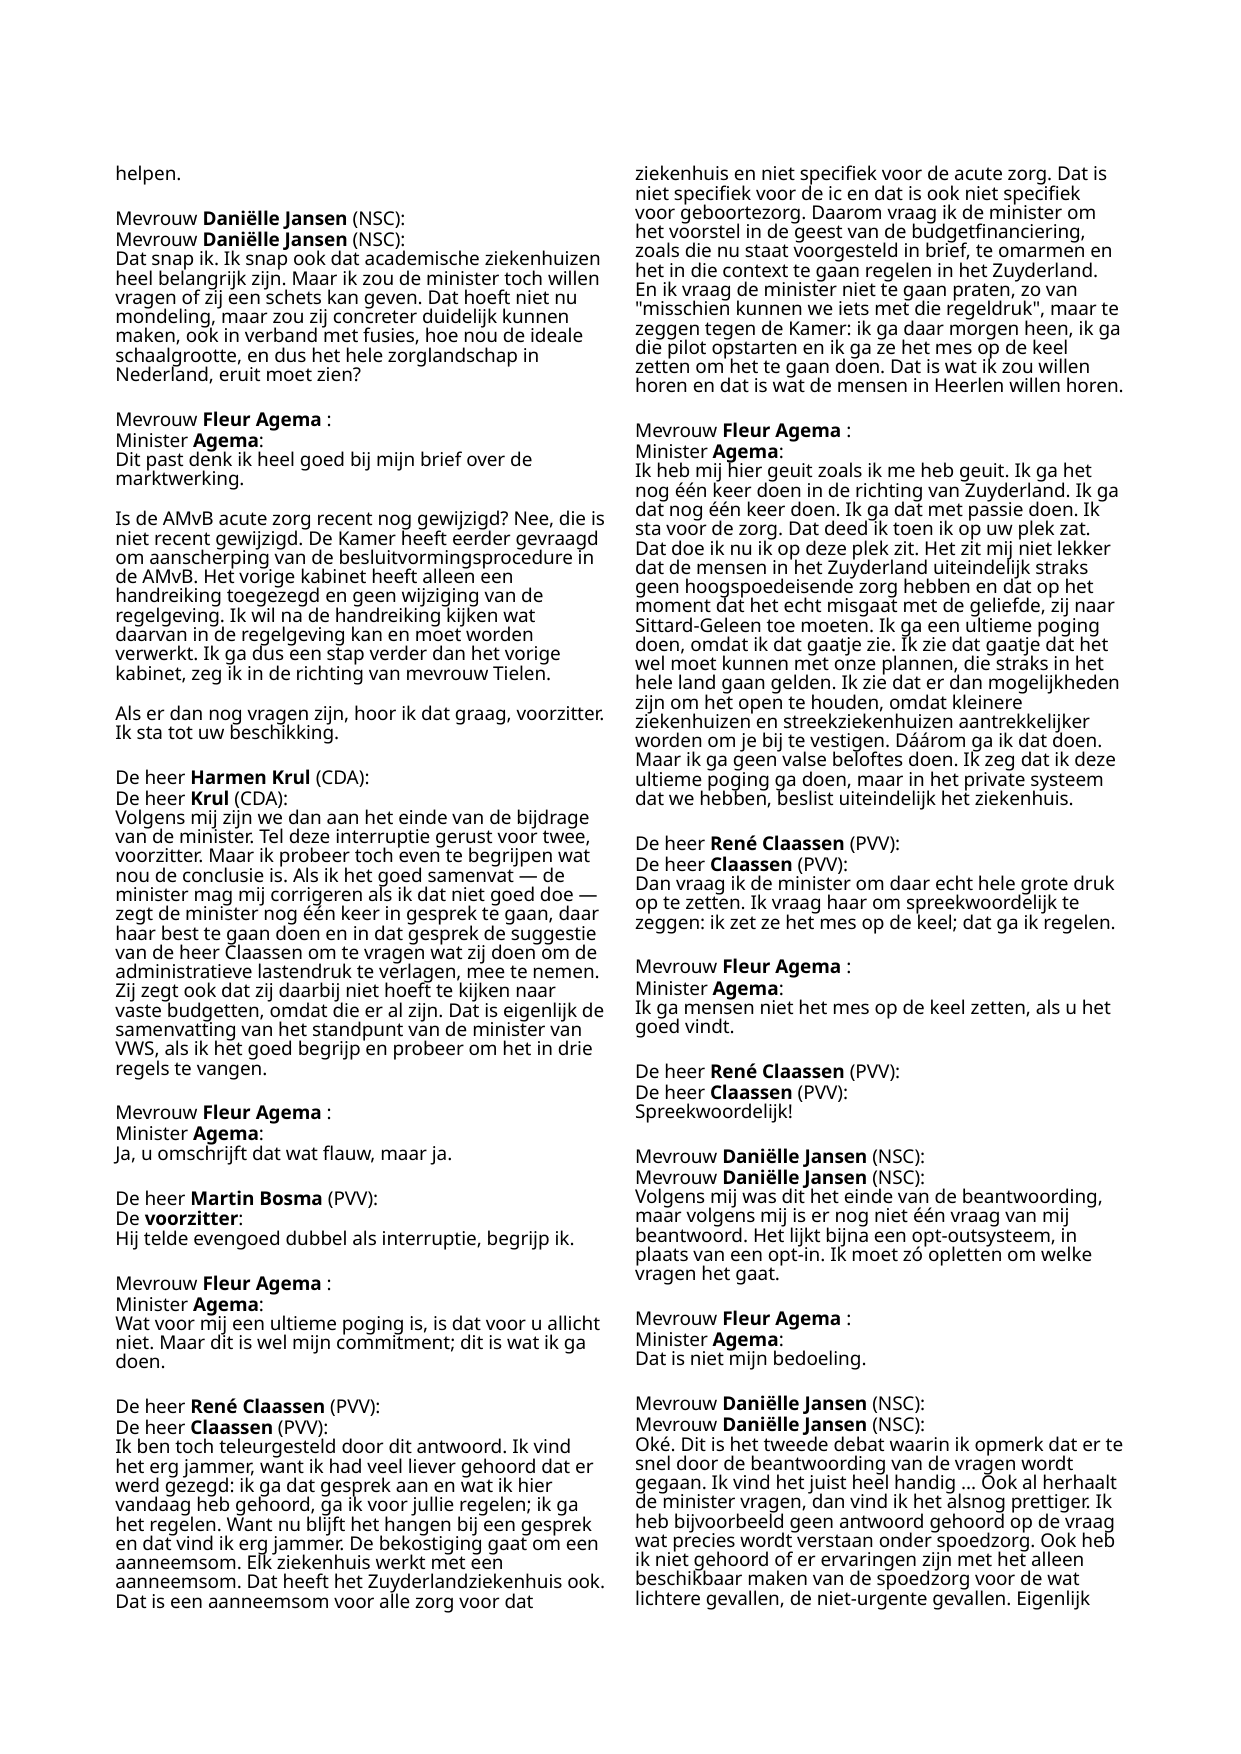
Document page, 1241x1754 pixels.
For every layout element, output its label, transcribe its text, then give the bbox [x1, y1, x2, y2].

text Wat voor mij een ultieme poging is, is dat voor u allicht niet. Maar dit is wel mijn commitment; dit is wat ik ga doen. [115, 1315, 605, 1373]
text Minister Agema: [115, 1296, 605, 1315]
text Dit past denk ik heel goed bij mijn brief over de marktwerking. [115, 451, 605, 490]
text Mevrouw Fleur Agema : [115, 406, 605, 432]
text Minister Agema: [115, 432, 605, 451]
text Mevrouw Fleur Agema : [115, 1270, 605, 1296]
text De heer René Claassen (PVV): [635, 1058, 1125, 1084]
text De heer Claassen (PVV): [115, 1419, 605, 1438]
text Mevrouw Fleur Agema : [635, 417, 1125, 443]
text Ik heb mij hier geuit zoals ik me heb geuit. Ik ga het nog één keer doen in de richting van Zuyderland. Ik ga dat nog één keer doen. Ik ga dat met passie doen. Ik sta voor de zorg. Dat deed ik toen ik op uw plek zat. Dat doe ik nu ik op deze plek zit. Het zit mij niet lekker dat de mensen in het Zuyderland uiteindelijk straks geen hoogspoedeisende zorg hebben en dat op het moment dat het echt misgaat met de geliefde, zij naar Sittard-Geleen toe moeten. Ik ga een ultieme poging doen, omdat ik dat gaatje zie. Ik zie dat gaatje dat het wel moet kunnen met onze plannen, die straks in het hele land gaan gelden. Ik zie dat er dan mogelijkheden zijn om het open te houden, omdat kleinere ziekenhuizen en streekziekenhuizen aantrekkelijker worden om je bij te vestigen. Dáárom ga ik dat doen. Maar ik ga geen valse beloftes doen. Ik zeg dat ik deze ultieme poging ga doen, maar in het private systeem dat we hebben, beslist uiteindelijk het ziekenhuis. [635, 462, 1125, 809]
text Mevrouw Fleur Agema : [115, 1099, 605, 1125]
text Ja, u omschrijft dat wat flauw, maar ja. [115, 1144, 605, 1164]
text De heer Harmen Krul (CDA): [115, 764, 605, 790]
text helpen. [115, 165, 605, 184]
text Dat snap ik. Ik snap ook dat academische ziekenhuizen heel belangrijk zijn. Maar ik zou de minister toch willen vragen of zij een schets kan geven. Dat hoeft niet nu mondeling, maar zou zij concreter duidelijk kunnen maken, ook in verband met fusies, hoe nou de ideale schaalgrootte, en dus het hele zorglandschap in Nederland, eruit moet zien? [115, 250, 605, 385]
text Dat is niet mijn bedoeling. [635, 1350, 1125, 1370]
text Mevrouw Daniëlle Jansen (NSC): [635, 1143, 1125, 1169]
text Mevrouw Daniëlle Jansen (NSC): [635, 1416, 1125, 1436]
text Mevrouw Fleur Agema : [635, 1305, 1125, 1331]
text Dan vraag ik de minister om daar echt hele grote druk op te zetten. Ik vraag haar om spreekwoordelijk te zeggen: ik zet ze het mes op de keel; dat ga ik regelen. [635, 875, 1125, 933]
text De heer Krul (CDA): [115, 790, 605, 809]
text Minister Agema: [635, 979, 1125, 999]
text Spreekwoordelijk! [635, 1103, 1125, 1122]
text Volgens mij was dit het einde van de beantwoording, maar volgens mij is er nog niet één vraag van mij beantwoord. Het lijkt bijna een opt-outsysteem, in plaats van een opt-in. Ik moet zó opletten om welke vragen het gaat. [635, 1188, 1125, 1284]
text De heer Claassen (PVV): [635, 856, 1125, 875]
text Als er dan nog vragen zijn, hoor ik dat graag, voorzitter. Ik sta tot uw beschikking. [115, 704, 605, 743]
text Mevrouw Daniëlle Jansen (NSC): [635, 1391, 1125, 1416]
text Hij telde evengoed dubbel als interruptie, begrijp ik. [115, 1230, 605, 1249]
text De heer René Claassen (PVV): [115, 1393, 605, 1419]
text Minister Agema: [635, 1331, 1125, 1350]
text ziekenhuis en niet specifiek voor de acute zorg. Dat is niet specifiek voor de ic en dat is ook niet specifiek voor geboortezorg. Daarom vraag ik de minister om het voorstel in de geest van de budgetfinanciering, zoals die nu staat voorgesteld in brief, te omarmen en het in die context te gaan regelen in het Zuyderland. En ik vraag de minister niet te gaan praten, zo van "misschien kunnen we iets met die regeldruk", maar te zeggen tegen de Kamer: ik ga daar morgen heen, ik ga die pilot opstarten en ik ga ze het mes op de keel zetten om het te gaan doen. Dat is wat ik zou willen horen en dat is wat de mensen in Heerlen willen horen. [635, 165, 1125, 397]
text Mevrouw Daniëlle Jansen (NSC): [115, 231, 605, 250]
text Ik ben toch teleurgesteld door dit antwoord. Ik vind het erg jammer, want ik had veel liever gehoord dat er werd gezegd: ik ga dat gesprek aan en wat ik hier vandaag heb gehoord, ga ik voor jullie regelen; ik ga het regelen. Want nu blijft het hangen bij een gesprek en dat vind ik erg jammer. De bekostiging gaat om een aanneemsom. Elk ziekenhuis werkt met een aanneemsom. Dat heeft het Zuyderlandziekenhuis ook. Dat is een aanneemsom voor alle zorg voor dat [115, 1438, 605, 1612]
text De heer René Claassen (PVV): [635, 830, 1125, 856]
text Mevrouw Daniëlle Jansen (NSC): [635, 1169, 1125, 1188]
text De heer Martin Bosma (PVV): [115, 1185, 605, 1210]
text Minister Agema: [635, 443, 1125, 462]
text Volgens mij zijn we dan aan het einde van de bijdrage van de minister. Tel deze interruptie gerust voor twee, voorzitter. Maar ik probeer toch even te begrijpen wat nou de conclusie is. Als ik het goed samenvat — de minister mag mij corrigeren als ik dat niet goed doe — zegt de minister nog één keer in gesprek te gaan, daar haar best te gaan doen en in dat gesprek de suggestie van de heer Claassen om te vragen wat zij doen om de administratieve lastendruk te verlagen, mee te nemen. Zij zegt ook dat zij daarbij niet hoeft te kijken naar vaste budgetten, omdat die er al zijn. Dat is eigenlijk de samenvatting van het standpunt van de minister van VWS, als ik het goed begrijp en probeer om het in drie regels te vangen. [115, 809, 605, 1079]
text Oké. Dit is het tweede debat waarin ik opmerk dat er te snel door de beantwoording van de vragen wordt gegaan. Ik vind het juist heel handig ... Ook al herhaalt de minister vragen, dan vind ik het alsnog prettiger. Ik heb bijvoorbeeld geen antwoord gehoord op de vraag wat precies wordt verstaan onder spoedzorg. Ook heb ik niet gehoord of er ervaringen zijn met het alleen beschikbaar maken van de spoedzorg voor de wat lichtere gevallen, de niet-urgente gevallen. Eigenlijk [635, 1436, 1125, 1609]
text Mevrouw Daniëlle Jansen (NSC): [115, 205, 605, 231]
text De voorzitter: [115, 1210, 605, 1230]
text Ik ga mensen niet het mes op de keel zetten, als u het goed vindt. [635, 999, 1125, 1037]
text De heer Claassen (PVV): [635, 1084, 1125, 1103]
text Minister Agema: [115, 1125, 605, 1144]
text Is de AMvB acute zorg recent nog gewijzigd? Nee, die is niet recent gewijzigd. De Kamer heeft eerder gevraagd om aanscherping van de besluitvormingsprocedure in de AMvB. Het vorige kabinet heeft alleen een handreiking toegezegd en geen wijziging van de regelgeving. Ik wil na de handreiking kijken wat daarvan in de regelgeving kan en moet worden verwerkt. Ik ga dus een stap verder dan het vorige kabinet, zeg ik in de richting van mevrouw Tielen. [115, 510, 605, 684]
text Mevrouw Fleur Agema : [635, 954, 1125, 979]
